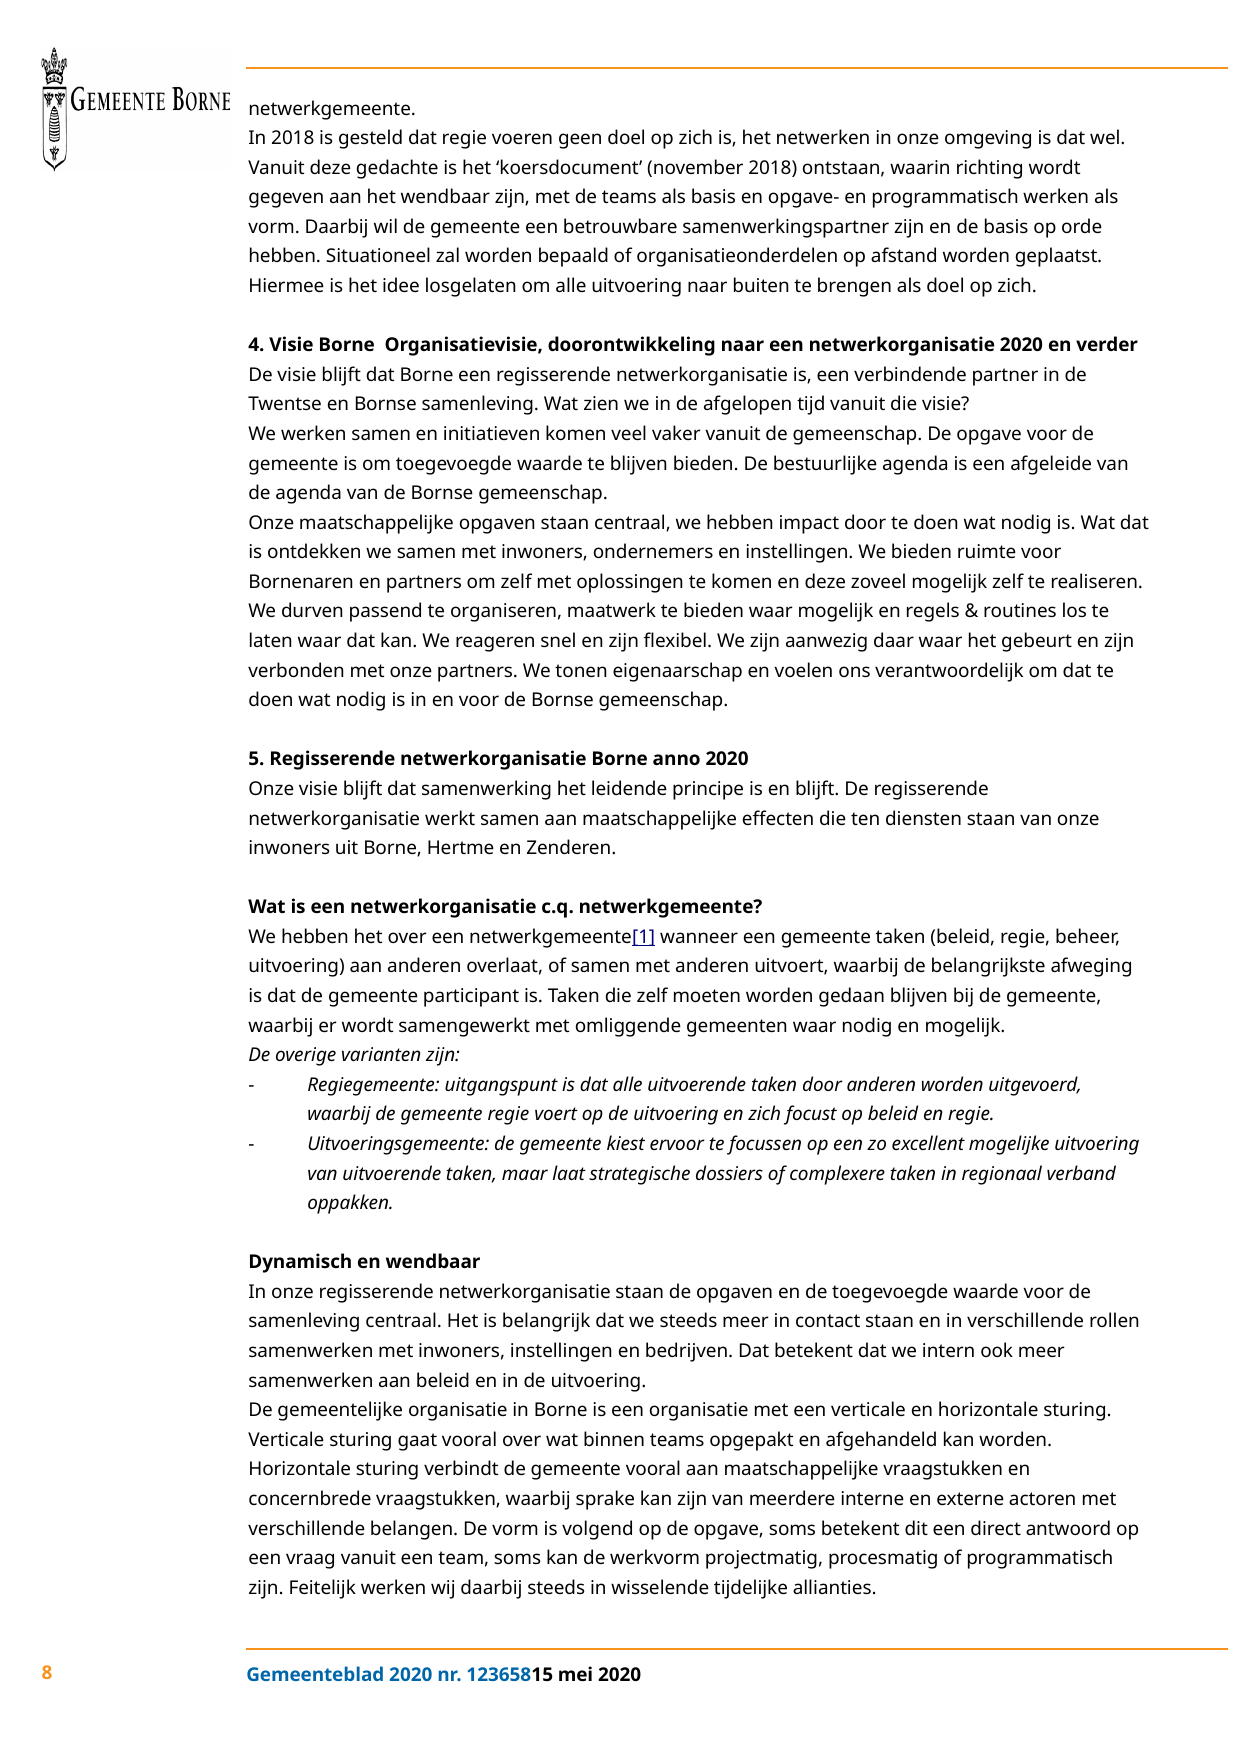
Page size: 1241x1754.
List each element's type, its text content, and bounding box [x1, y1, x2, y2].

text We hebben het over een netwerkgemeente[1] wanneer een gemeente taken (beleid, regie, beheer, uitvoering) aan anderen overlaat, of samen met anderen uitvoert, waarbij de belangrijkste afweging is dat de gemeente participant is. Taken die zelf moeten worden gedaan blijven bij de gemeente, waarbij er wordt samengewerkt met omliggende gemeenten waar nodig en mogelijk. [248, 923, 1152, 1038]
text De visie blijft dat Borne een regisserende netwerkorganisatie is, een verbindende partner in de Twentse en Bornse samenleving. Wat zien we in de afgelopen tijd vanuit die visie? [248, 361, 1152, 416]
text In onze regisserende netwerkorganisatie staan de opgaven en de toegevoegde waarde voor de samenleving centraal. Het is belangrijk dat we steeds meer in contact staan en in verschillende rollen samenwerken met inwoners, instellingen en bedrijven. Dat betekent dat we intern ook meer samenwerken aan beleid en in de uitvoering. [248, 1278, 1152, 1393]
text 4. Visie Borne Organisatievisie, doorontwikkeling naar een netwerkorganisatie 2020 en verder [248, 331, 1152, 357]
text Dynamisch en wendbaar [248, 1248, 1152, 1274]
text Wat is een netwerkorganisatie c.q. netwerkgemeente? [248, 893, 1152, 919]
list Uitvoeringsgemeente: de gemeente kiest ervoor te focussen op een zo excellent mogelijke uitvoering van uitvoerende taken, maar laat strategische dossiers of complexere taken in regionaal verband oppakken. [248, 1130, 1152, 1215]
list Regiegemeente: uitgangspunt is dat alle uitvoerende taken door anderen worden uitgevoerd, waarbij de gemeente regie voert op de uitvoering en zich focust op beleid en regie. [248, 1071, 1152, 1126]
text netwerkgemeente. [248, 95, 1152, 121]
text Onze visie blijft dat samenwerking het leidende principe is en blijft. De regisserende netwerkorganisatie werkt samen aan maatschappelijke effecten die ten diensten staan van onze inwoners uit Borne, Hertme en Zenderen. [248, 775, 1152, 860]
text De gemeentelijke organisatie in Borne is een organisatie met een verticale en horizontale sturing. Verticale sturing gaat vooral over wat binnen teams opgepakt en afgehandeld kan worden. Horizontale sturing verbindt de gemeente vooral aan maatschappelijke vraagstukken en concernbrede vraagstukken, waarbij sprake kan zijn van meerdere interne en externe actoren met verschillende belangen. De vorm is volgend op de opgave, soms betekent dit een direct antwoord op een vraag vanuit een team, soms kan de werkvorm projectmatig, procesmatig of programmatisch zijn. Feitelijk werken wij daarbij steeds in wisselende tijdelijke allianties. [248, 1396, 1152, 1600]
text In 2018 is gesteld dat regie voeren geen doel op zich is, het netwerken in onze omgeving is dat wel. Vanuit deze gedachte is het ‘koersdocument’ (november 2018) ontstaan, waarin richting wordt gegeven aan het wendbaar zijn, met de teams als basis en opgave- en programmatisch werken als vorm. Daarbij wil de gemeente een betrouwbare samenwerkingspartner zijn en de basis op orde hebben. Situationeel zal worden bepaald of organisatieonderdelen op afstand worden geplaatst. Hiermee is het idee losgelaten om alle uitvoering naar buiten te brengen als doel op zich. [248, 124, 1152, 298]
text Onze maatschappelijke opgaven staan centraal, we hebben impact door te doen wat nodig is. Wat dat is ontdekken we samen met inwoners, ondernemers en instellingen. We bieden ruimte voor Bornenaren en partners om zelf met oplossingen te komen en deze zoveel mogelijk zelf te realiseren. We durven passend te organiseren, maatwerk te bieden waar mogelijk en regels & routines los te laten waar dat kan. We reageren snel en zijn flexibel. We zijn aanwezig daar waar het gebeurt en zijn verbonden met onze partners. We tonen eigenaarschap en voelen ons verantwoordelijk om dat te doen wat nodig is in en voor de Bornse gemeenschap. [248, 509, 1152, 712]
picture [41, 47, 231, 172]
text 5. Regisserende netwerkorganisatie Borne anno 2020 [248, 746, 1152, 771]
text De overige varianten zijn: [248, 1041, 1152, 1067]
text We werken samen en initiatieven komen veel vaker vanuit de gemeenschap. De opgave voor de gemeente is om toegevoegde waarde te blijven bieden. De bestuurlijke agenda is een afgeleide van de agenda van de Bornse gemeenschap. [248, 420, 1152, 505]
